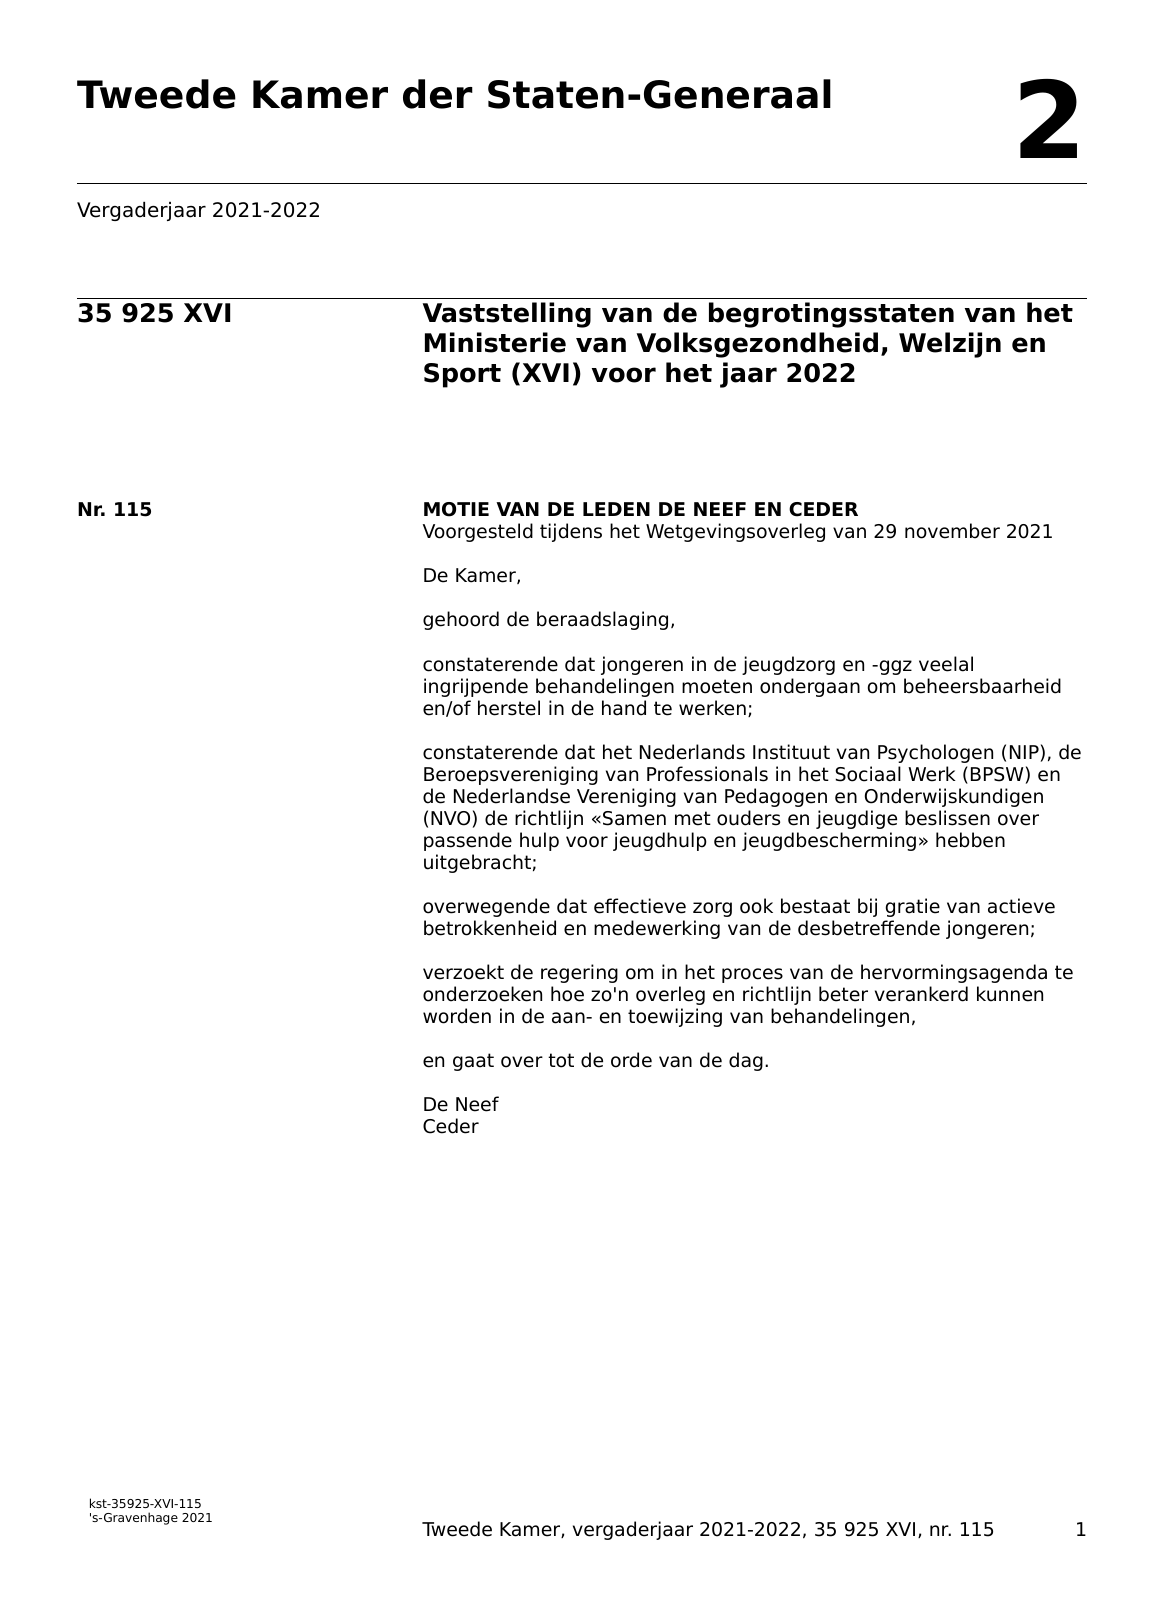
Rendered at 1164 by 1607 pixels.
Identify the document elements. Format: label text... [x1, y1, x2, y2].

table_header Tweede Kamer der Staten-Generaal [77, 59, 886, 183]
text De Neef [422, 1094, 1087, 1116]
subtitle 35 925 XVI Vaststelling van de begrotingsstaten van het Ministerie van Volksgezondheid, Welzijn en Sport (XVI) voor het jaar 2022 [77, 299, 1087, 388]
text De Kamer, [422, 565, 1087, 587]
text verzoekt de regering om in het proces van de hervormingsagenda te onderzoeken hoe zo'n overleg en richtlijn beter verankerd kunnen worden in de aan- en toewijzing van behandelingen, [422, 962, 1087, 1028]
text constaterende dat jongeren in de jeugdzorg en -ggz veelal ingrijpende behandelingen moeten ondergaan om beheersbaarheid en/of herstel in de hand te werken; [422, 653, 1087, 719]
text kst-35925-XVI-115 [88, 1497, 323, 1511]
text Ceder [422, 1116, 1087, 1138]
table_cell Vergaderjaar 2021-2022 [77, 184, 1087, 298]
text constaterende dat het Nederlands Instituut van Psychologen (NIP), de Beroepsvereniging van Professionals in het Sociaal Werk (BPSW) en de Nederlandse Vereniging van Pedagogen en Onderwijskundigen (NVO) de richtlijn «Samen met ouders en jeugdige beslissen over passende hulp voor jeugdhulp en jeugdbescherming» hebben uitgebracht; [422, 742, 1087, 873]
subtitle Nr. 115 MOTIE VAN DE LEDEN DE NEEF EN CEDER [77, 499, 1087, 521]
text gehoord de beraadslaging, [422, 609, 1087, 631]
text en gaat over tot de orde van de dag. [422, 1050, 1087, 1072]
text overwegende dat effectieve zorg ook bestaat bij gratie van actieve betrokkenheid en medewerking van de desbetreffende jongeren; [422, 896, 1087, 940]
text 's-Gravenhage 2021 [88, 1511, 323, 1525]
table_header 2 [886, 59, 1087, 183]
text Voorgesteld tijdens het Wetgevingsoverleg van 29 november 2021 [422, 521, 1087, 543]
